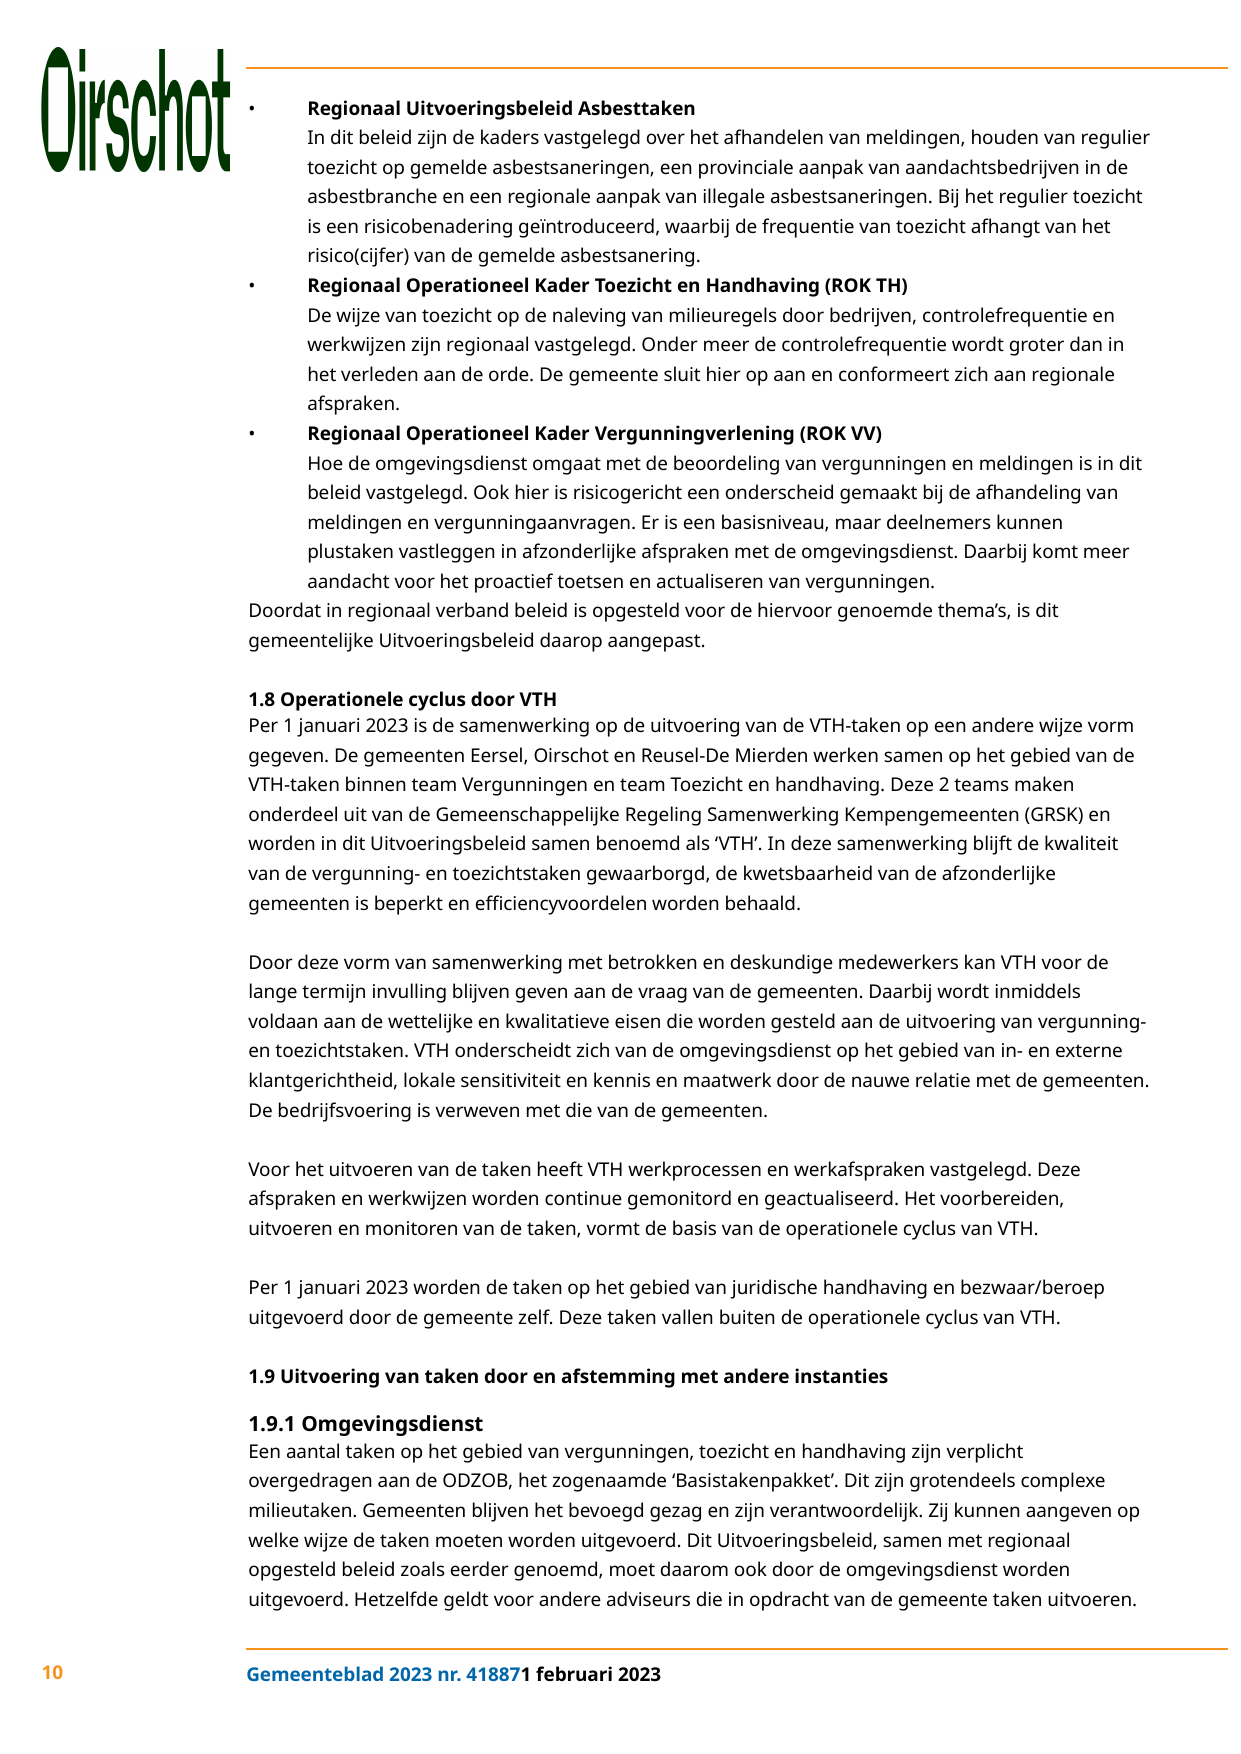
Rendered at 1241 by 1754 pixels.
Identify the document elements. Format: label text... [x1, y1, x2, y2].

text Door deze vorm van samenwerking met betrokken en deskundige medewerkers kan VTH voor de lange termijn invulling blijven geven aan de vraag van de gemeenten. Daarbij wordt inmiddels voldaan aan de wettelijke en kwalitatieve eisen die worden gesteld aan de uitvoering van vergunning- en toezichtstaken. VTH onderscheidt zich van de omgevingsdienst op het gebied van in- en externe klantgerichtheid, lokale sensitiviteit en kennis en maatwerk door de nauwe relatie met de gemeenten. De bedrijfsvoering is verweven met die van de gemeenten. [248, 949, 1152, 1122]
text Per 1 januari 2023 worden de taken op het gebied van juridische handhaving en bezwaar/beroep uitgevoerd door de gemeente zelf. Deze taken vallen buiten de operationele cyclus van VTH. [248, 1274, 1152, 1329]
picture [41, 47, 231, 172]
list Hoe de omgevingsdienst omgaat met de beoordeling van vergunningen en meldingen is in dit beleid vastgelegd. Ook hier is risicogericht een onderscheid gemaakt bij de afhandeling van meldingen en vergunningaanvragen. Er is een basisniveau, maar deelnemers kunnen plustaken vastleggen in afzonderlijke afspraken met de omgevingsdienst. Daarbij komt meer aandacht voor het proactief toetsen en actualiseren van vergunningen. [248, 450, 1152, 594]
text 1.9 Uitvoering van taken door en afstemming met andere instanties [248, 1363, 1152, 1389]
text Per 1 januari 2023 is de samenwerking op de uitvoering van de VTH-taken op een andere wijze vorm gegeven. De gemeenten Eersel, Oirschot en Reusel-De Mierden werken samen op het gebied van de VTH-taken binnen team Vergunningen en team Toezicht en handhaving. Deze 2 teams maken onderdeel uit van de Gemeenschappelijke Regeling Samenwerking Kempengemeenten (GRSK) en worden in dit Uitvoeringsbeleid samen benoemd als ‘VTH’. In deze samenwerking blijft de kwaliteit van de vergunning- en toezichtstaken gewaarborgd, de kwetsbaarheid van de afzonderlijke gemeenten is beperkt en efficiencyvoordelen worden behaald. [248, 712, 1152, 915]
text Voor het uitvoeren van de taken heeft VTH werkprocessen en werkafspraken vastgelegd. Deze afspraken en werkwijzen worden continue gemonitord en geactualiseerd. Het voorbereiden, uitvoeren en monitoren van de taken, vormt de basis van de operationele cyclus van VTH. [248, 1156, 1152, 1241]
list Regionaal Uitvoeringsbeleid Asbesttaken [248, 95, 1152, 121]
list Regionaal Operationeel Kader Toezicht en Handhaving (ROK TH) [248, 272, 1152, 298]
text Doordat in regionaal verband beleid is opgesteld voor de hiervoor genoemde thema’s, is dit gemeentelijke Uitvoeringsbeleid daarop aangepast. [248, 598, 1152, 653]
list In dit beleid zijn de kaders vastgelegd over het afhandelen van meldingen, houden van regulier toezicht op gemelde asbestsaneringen, een provinciale aanpak van aandachtsbedrijven in de asbestbranche en een regionale aanpak van illegale asbestsaneringen. Bij het regulier toezicht is een risicobenadering geïntroduceerd, waarbij de frequentie van toezicht afhangt van het risico(cijfer) van de gemelde asbestsanering. [248, 124, 1152, 268]
text Een aantal taken op het gebied van vergunningen, toezicht en handhaving zijn verplicht overgedragen aan de ODZOB, het zogenaamde ‘Basistakenpakket’. Dit zijn grotendeels complexe milieutaken. Gemeenten blijven het bevoegd gezag en zijn verantwoordelijk. Zij kunnen aangeven op welke wijze de taken moeten worden uitgevoerd. Dit Uitvoeringsbeleid, samen met regionaal opgesteld beleid zoals eerder genoemd, moet daarom ook door de omgevingsdienst worden uitgevoerd. Hetzelfde geldt voor andere adviseurs die in opdracht van de gemeente taken uitvoeren. [248, 1438, 1152, 1612]
text 1.9.1 Omgevingsdienst [248, 1409, 1152, 1438]
text 1.8 Operationele cyclus door VTH [248, 686, 1152, 712]
list De wijze van toezicht op de naleving van milieuregels door bedrijven, controlefrequentie en werkwijzen zijn regionaal vastgelegd. Onder meer de controlefrequentie wordt groter dan in het verleden aan de orde. De gemeente sluit hier op aan en conformeert zich aan regionale afspraken. [248, 302, 1152, 416]
list Regionaal Operationeel Kader Vergunningverlening (ROK VV) [248, 420, 1152, 446]
